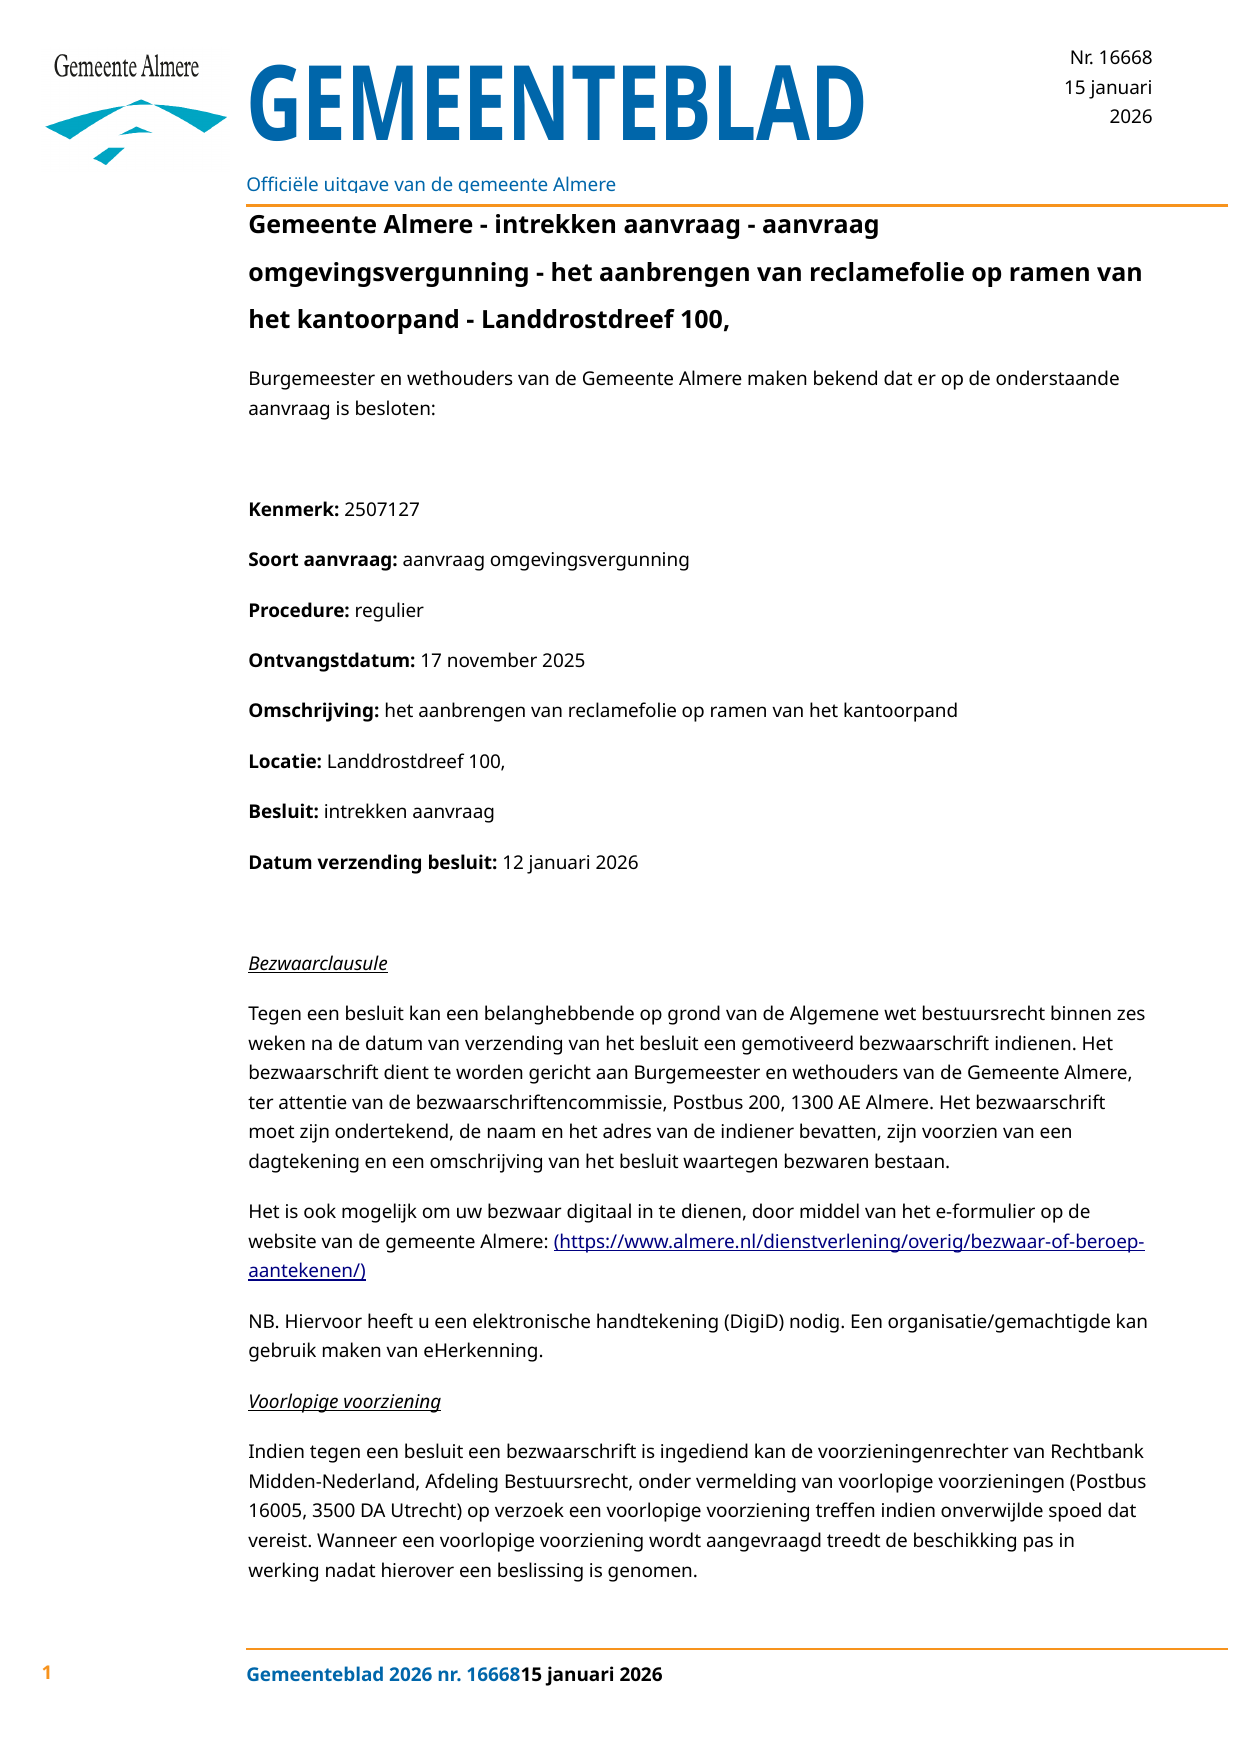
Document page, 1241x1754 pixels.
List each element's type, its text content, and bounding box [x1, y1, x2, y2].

text Kenmerk: 2507127 [248, 496, 1152, 522]
text Het is ook mogelijk om uw bezwaar digitaal in te dienen, door middel van het e-formulier op de website van de gemeente Almere: (https://www.almere.nl/dienstverlening/overig/bezwaar-of-beroep-aantekenen/) [248, 1198, 1152, 1283]
text Voorlopige voorziening [248, 1388, 1152, 1414]
picture [41, 47, 231, 172]
text Locatie: Landdrostdreef 100, [248, 748, 1152, 774]
text Gemeente Almere - intrekken aanvraag - aanvraag omgevingsvergunning - het aanbrengen van reclamefolie op ramen van het kantoorpand - Landdrostdreef 100, [248, 207, 1152, 336]
text Datum verzending besluit: 12 januari 2026 [248, 849, 1152, 874]
text Tegen een besluit kan een belanghebbende op grond van de Algemene wet bestuursrecht binnen zes weken na de datum van verzending van het besluit een gemotiveerd bezwaarschrift indienen. Het bezwaarschrift dient te worden gericht aan Burgemeester en wethouders van de Gemeente Almere, ter attentie van de bezwaarschriftencommissie, Postbus 200, 1300 AE Almere. Het bezwaarschrift moet zijn ondertekend, de naam en het adres van de indiener bevatten, zijn voorzien van een dagtekening en een omschrijving van het besluit waartegen bezwaren bestaan. [248, 1000, 1152, 1174]
text NB. Hiervoor heeft u een elektronische handtekening (DigiD) nodig. Een organisatie/gemachtigde kan gebruik maken van eHerkenning. [248, 1308, 1152, 1363]
text Procedure: regulier [248, 597, 1152, 622]
text Ontvangstdatum: 17 november 2025 [248, 647, 1152, 673]
text Omschrijving: het aanbrengen van reclamefolie op ramen van het kantoorpand [248, 698, 1152, 723]
text Indien tegen een besluit een bezwaarschrift is ingediend kan de voorzieningenrechter van Rechtbank Midden-Nederland, Afdeling Bestuursrecht, onder vermelding van voorlopige voorzieningen (Postbus 16005, 3500 DA Utrecht) op verzoek een voorlopige voorziening treffen indien onverwijlde spoed dat vereist. Wanneer een voorlopige voorziening wordt aangevraagd treedt de beschikking pas in werking nadat hierover een beslissing is genomen. [248, 1438, 1152, 1582]
text Soort aanvraag: aanvraag omgevingsvergunning [248, 546, 1152, 572]
text Bezwaarclausule [248, 950, 1152, 975]
text Burgemeester en wethouders van de Gemeente Almere maken bekend dat er op de onderstaande aanvraag is besloten: [248, 366, 1152, 421]
text Besluit: intrekken aanvraag [248, 798, 1152, 824]
